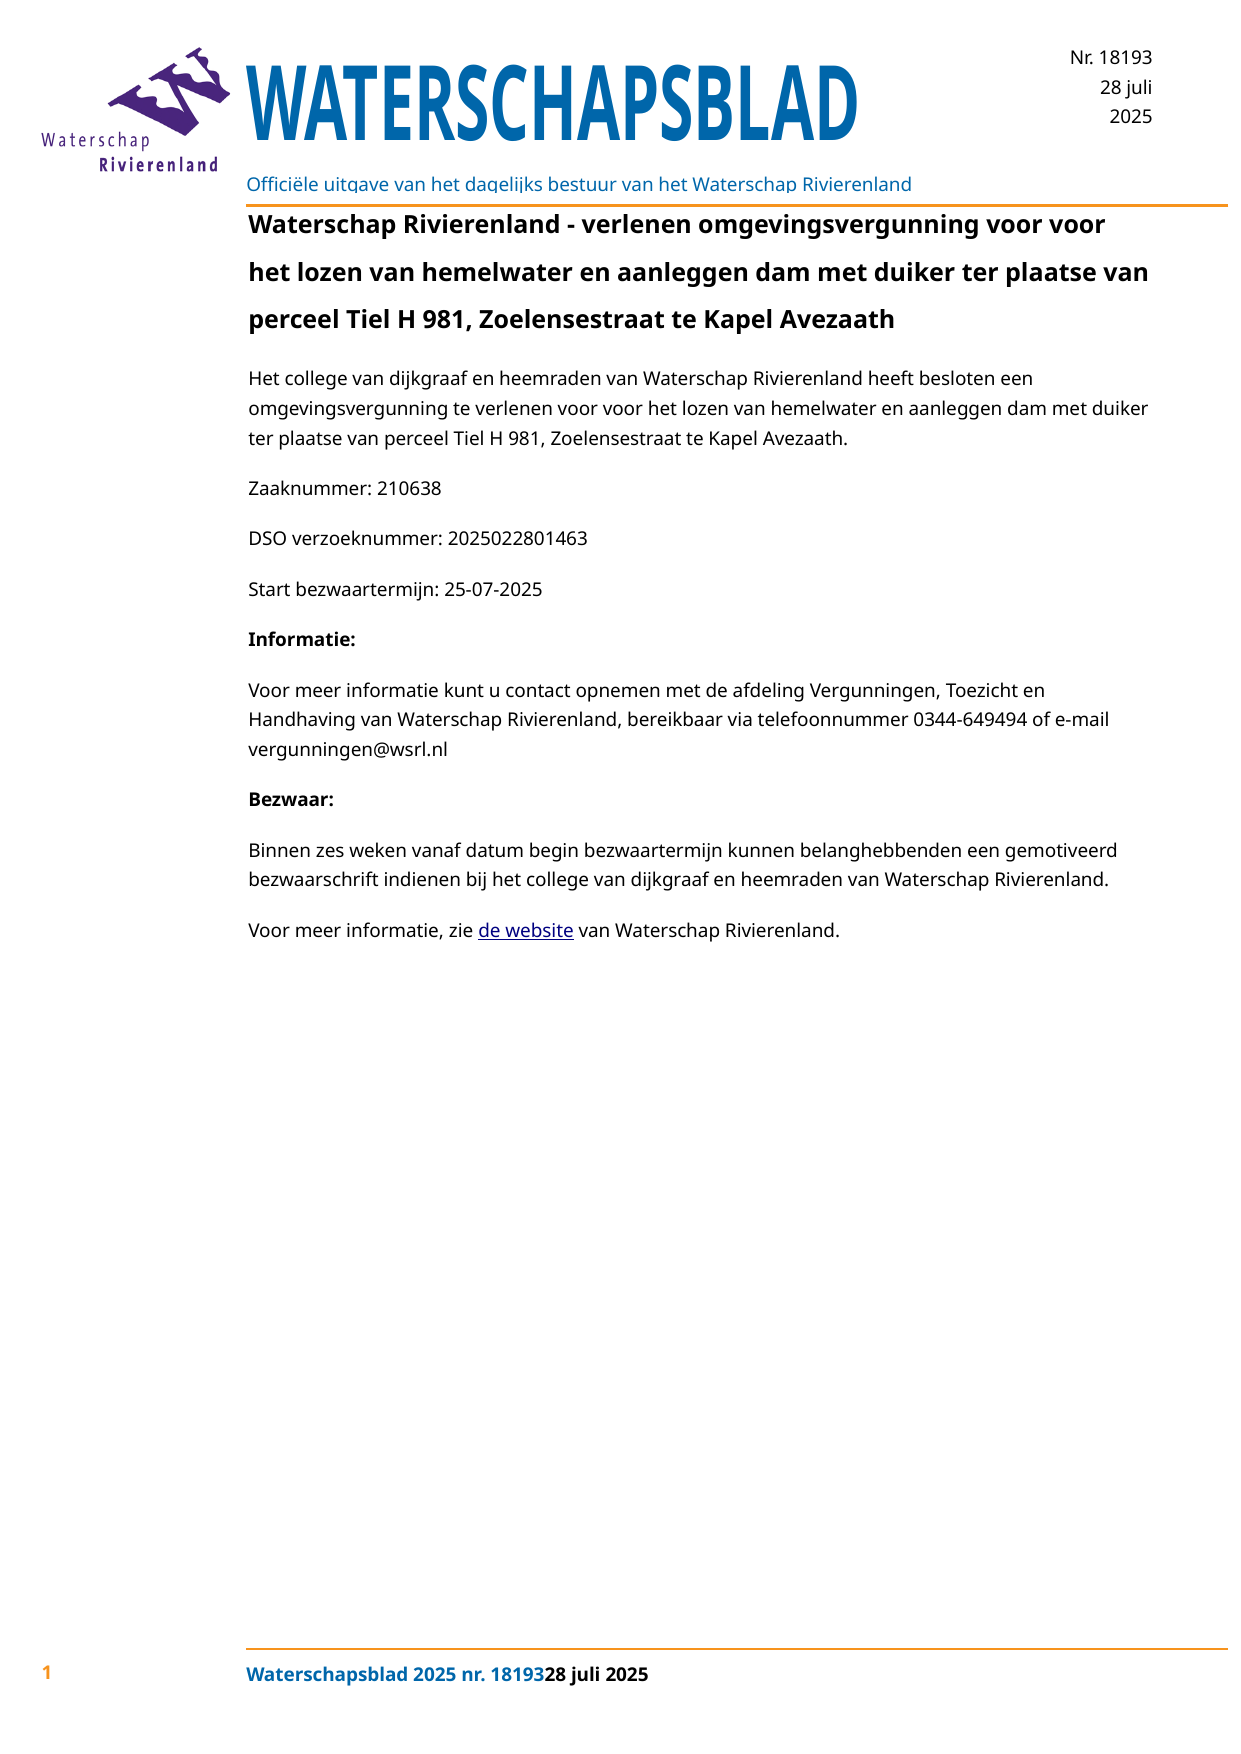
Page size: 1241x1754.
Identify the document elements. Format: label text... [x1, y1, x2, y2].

text Informatie: [248, 626, 1152, 652]
text Voor meer informatie, zie de website van Waterschap Rivierenland. [248, 917, 1152, 942]
text Bezwaar: [248, 786, 1152, 812]
picture [41, 47, 231, 172]
text Het college van dijkgraaf en heemraden van Waterschap Rivierenland heeft besloten een omgevingsvergunning te verlenen voor voor het lozen van hemelwater en aanleggen dam met duiker ter plaatse van perceel Tiel H 981, Zoelensestraat te Kapel Avezaath. [248, 366, 1152, 450]
text Zaaknummer: 210638 [248, 475, 1152, 501]
text Voor meer informatie kunt u contact opnemen met de afdeling Vergunningen, Toezicht en Handhaving van Waterschap Rivierenland, bereikbaar via telefoonnummer 0344-649494 of e-mail vergunningen@wsrl.nl [248, 677, 1152, 762]
text Waterschap Rivierenland - verlenen omgevingsvergunning voor voor het lozen van hemelwater en aanleggen dam met duiker ter plaatse van perceel Tiel H 981, Zoelensestraat te Kapel Avezaath [248, 207, 1152, 336]
text DSO verzoeknummer: 2025022801463 [248, 526, 1152, 551]
text Binnen zes weken vanaf datum begin bezwaartermijn kunnen belanghebbenden een gemotiveerd bezwaarschrift indienen bij het college van dijkgraaf en heemraden van Waterschap Rivierenland. [248, 837, 1152, 892]
text Start bezwaartermijn: 25-07-2025 [248, 576, 1152, 602]
